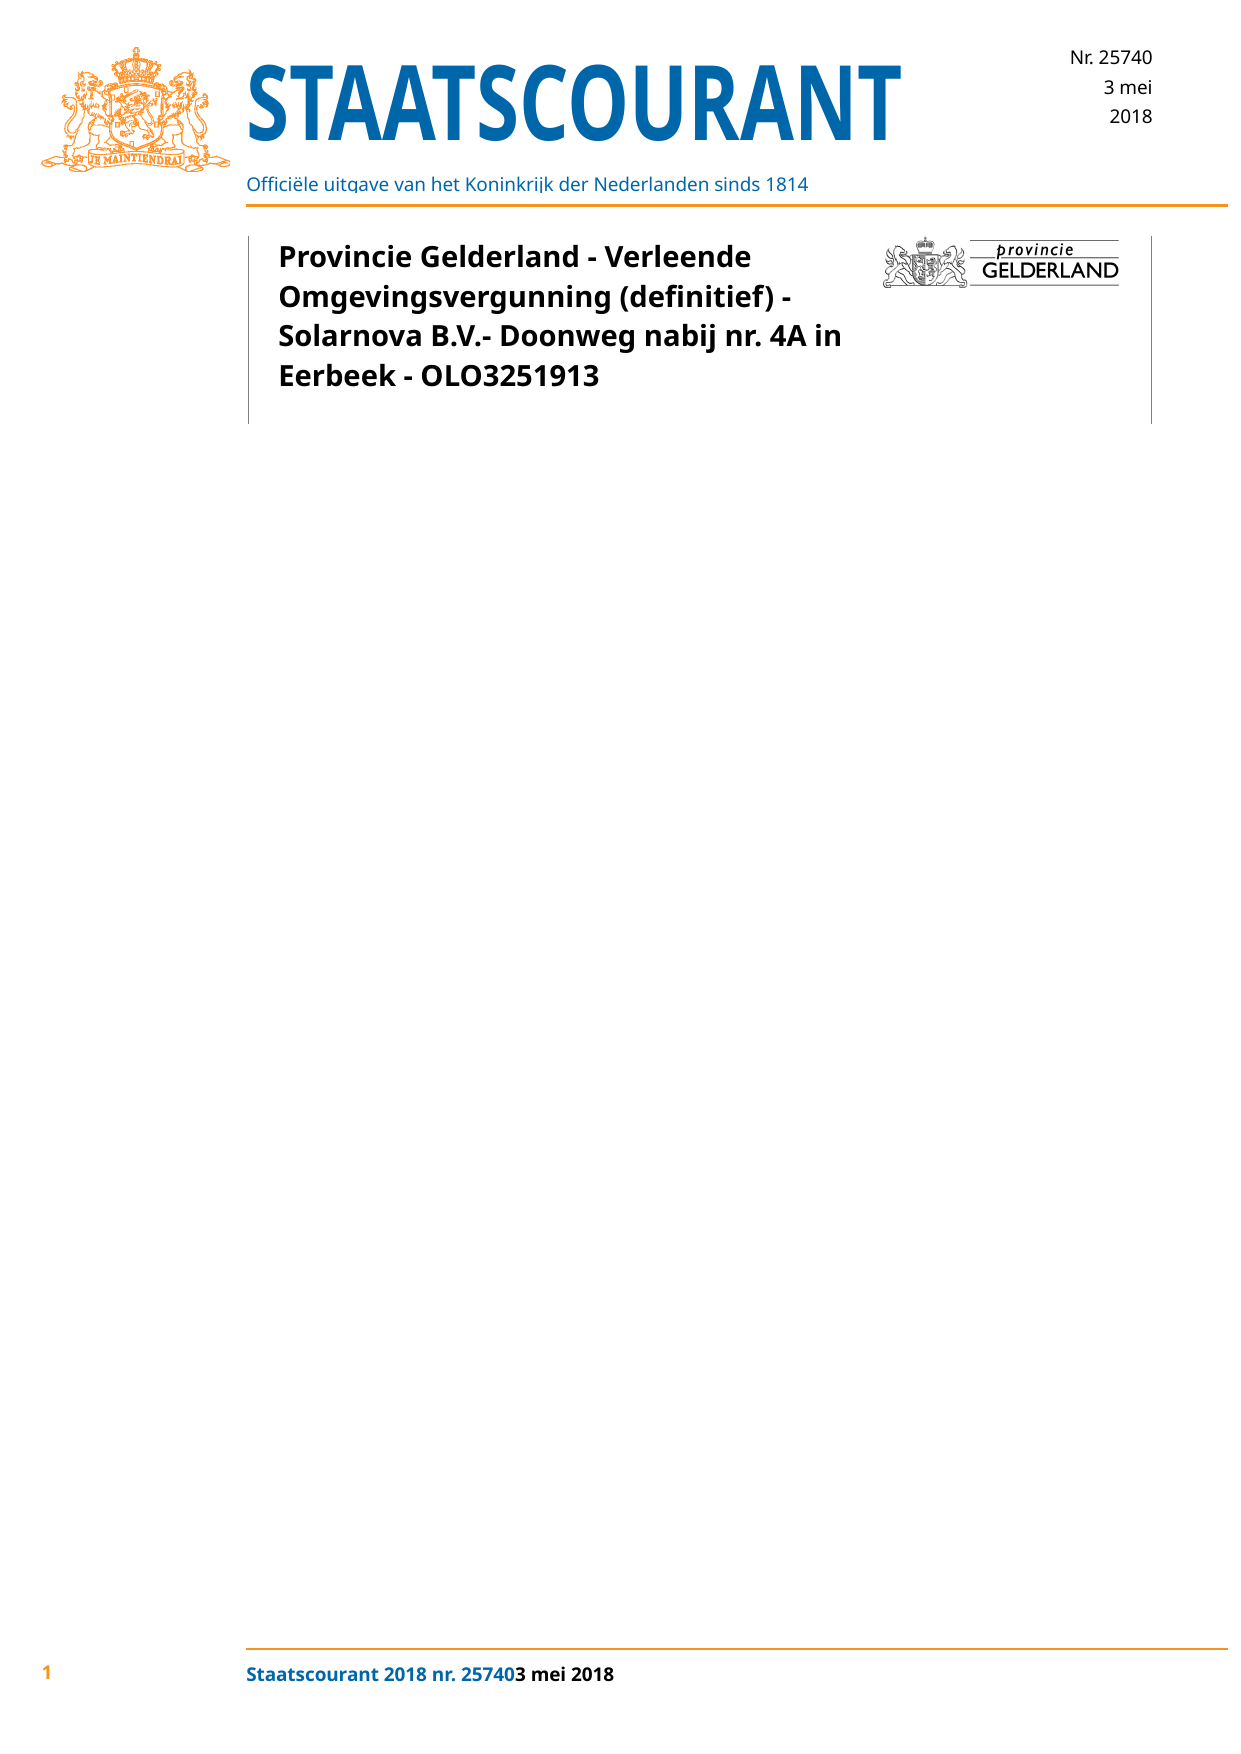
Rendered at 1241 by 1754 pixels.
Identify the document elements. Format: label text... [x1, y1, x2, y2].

picture [41, 47, 231, 172]
picture [882, 236, 1119, 290]
table_header Provincie Gelderland - Verleende Omgevingsvergunning (definitief) - Solarnova B.V.- Doonweg nabij nr. 4A in Eerbeek - OLO3251913 [249, 236, 850, 424]
table_header [850, 236, 1151, 424]
